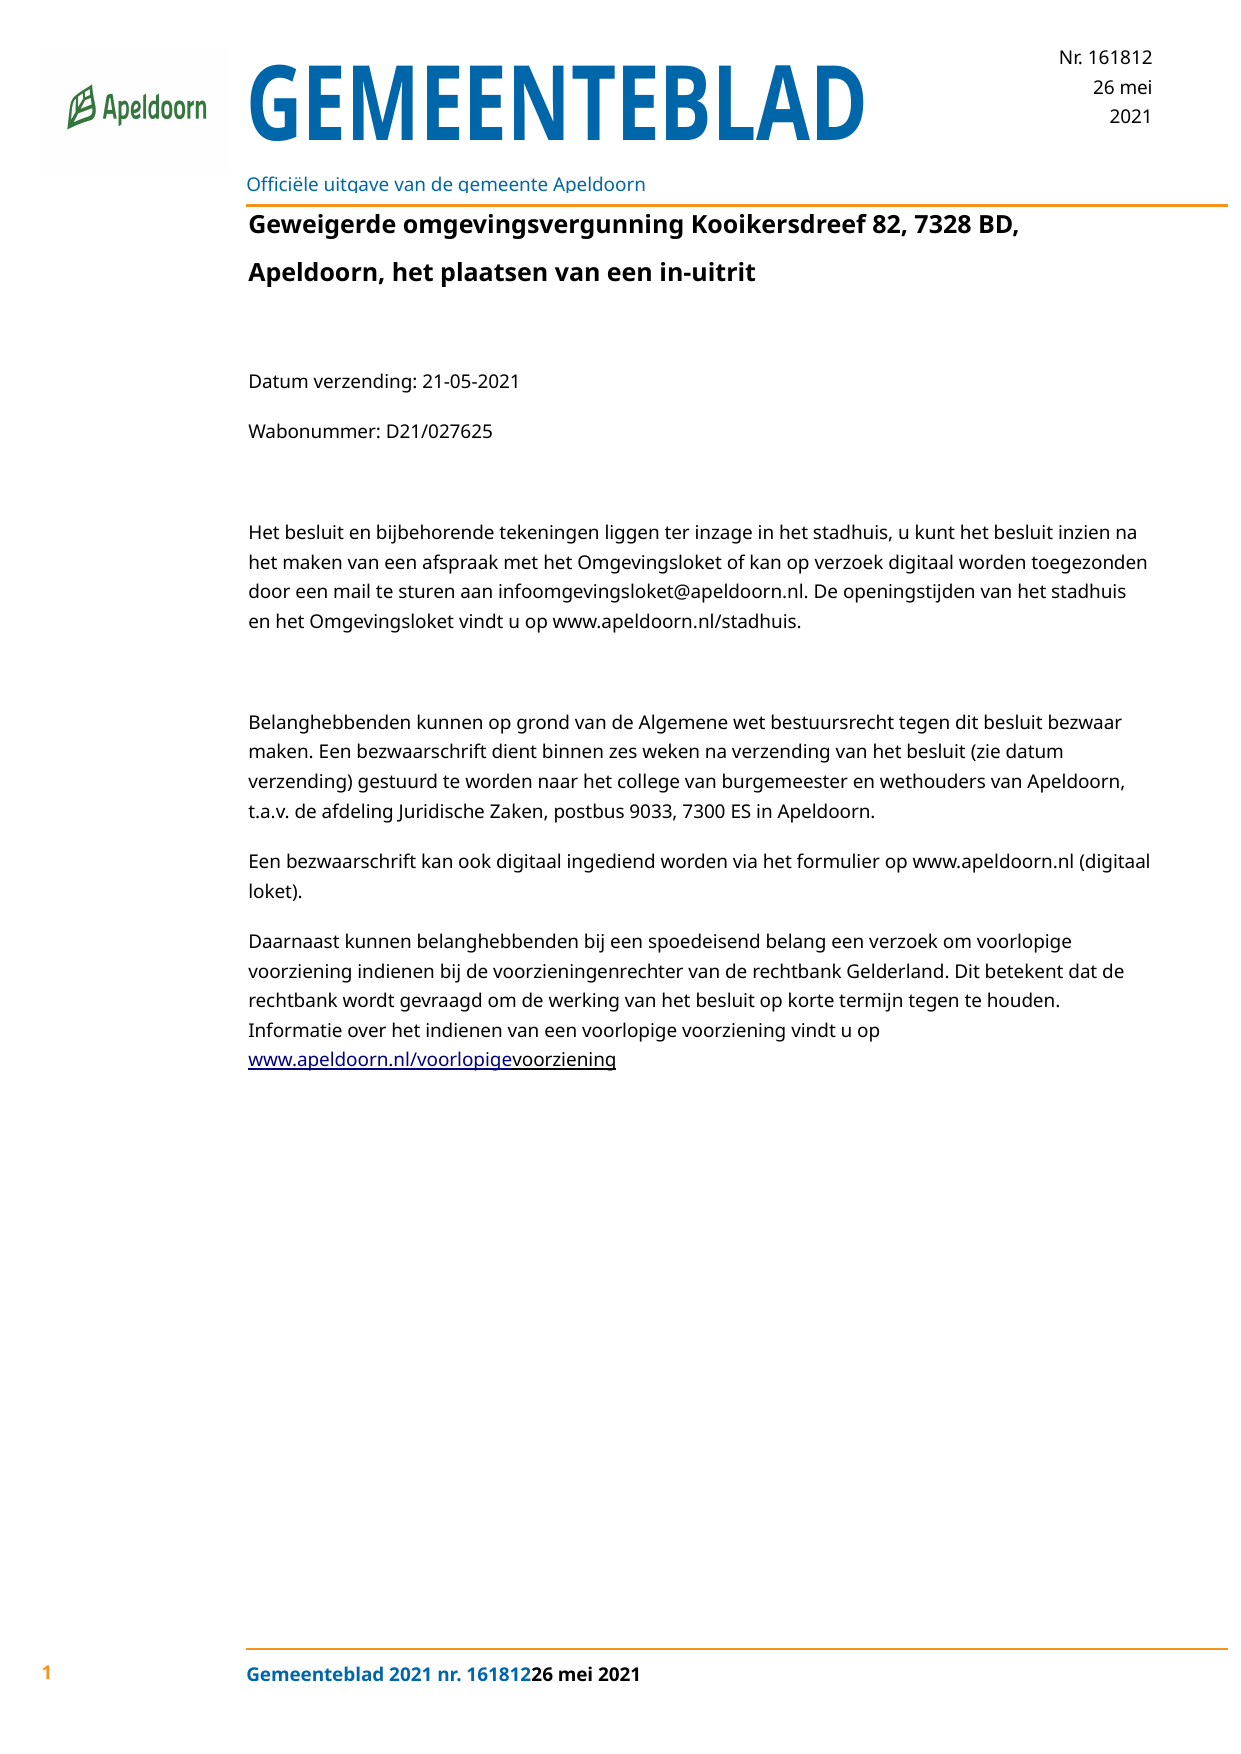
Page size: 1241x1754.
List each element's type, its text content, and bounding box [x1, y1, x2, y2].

text Geweigerde omgevingsvergunning Kooikersdreef 82, 7328 BD, Apeldoorn, het plaatsen van een in-uitrit [248, 207, 1152, 288]
text Daarnaast kunnen belanghebbenden bij een spoedeisend belang een verzoek om voorlopige voorziening indienen bij de voorzieningenrechter van de rechtbank Gelderland. Dit betekent dat de rechtbank wordt gevraagd om de werking van het besluit op korte termijn tegen te houden. Informatie over het indienen van een voorlopige voorziening vindt u op www.apeldoorn.nl/voorlopigevoorziening [248, 928, 1152, 1072]
text Het besluit en bijbehorende tekeningen liggen ter inzage in het stadhuis, u kunt het besluit inzien na het maken van een afspraak met het Omgevingsloket of kan op verzoek digitaal worden toegezonden door een mail te sturen aan infoomgevingsloket@apeldoorn.nl. De openingstijden van het stadhuis en het Omgevingsloket vindt u op www.apeldoorn.nl/stadhuis. [248, 519, 1152, 634]
text Een bezwaarschrift kan ook digitaal ingediend worden via het formulier op www.apeldoorn.nl (digitaal loket). [248, 848, 1152, 904]
text Wabonummer: D21/027625 [248, 419, 1152, 444]
text Datum verzending: 21-05-2021 [248, 368, 1152, 394]
picture [41, 47, 231, 172]
text Belanghebbenden kunnen op grond van de Algemene wet bestuursrecht tegen dit besluit bezwaar maken. Een bezwaarschrift dient binnen zes weken na verzending van het besluit (zie datum verzending) gestuurd te worden naar het college van burgemeester en wethouders van Apeldoorn, t.a.v. de afdeling Juridische Zaken, postbus 9033, 7300 ES in Apeldoorn. [248, 709, 1152, 824]
